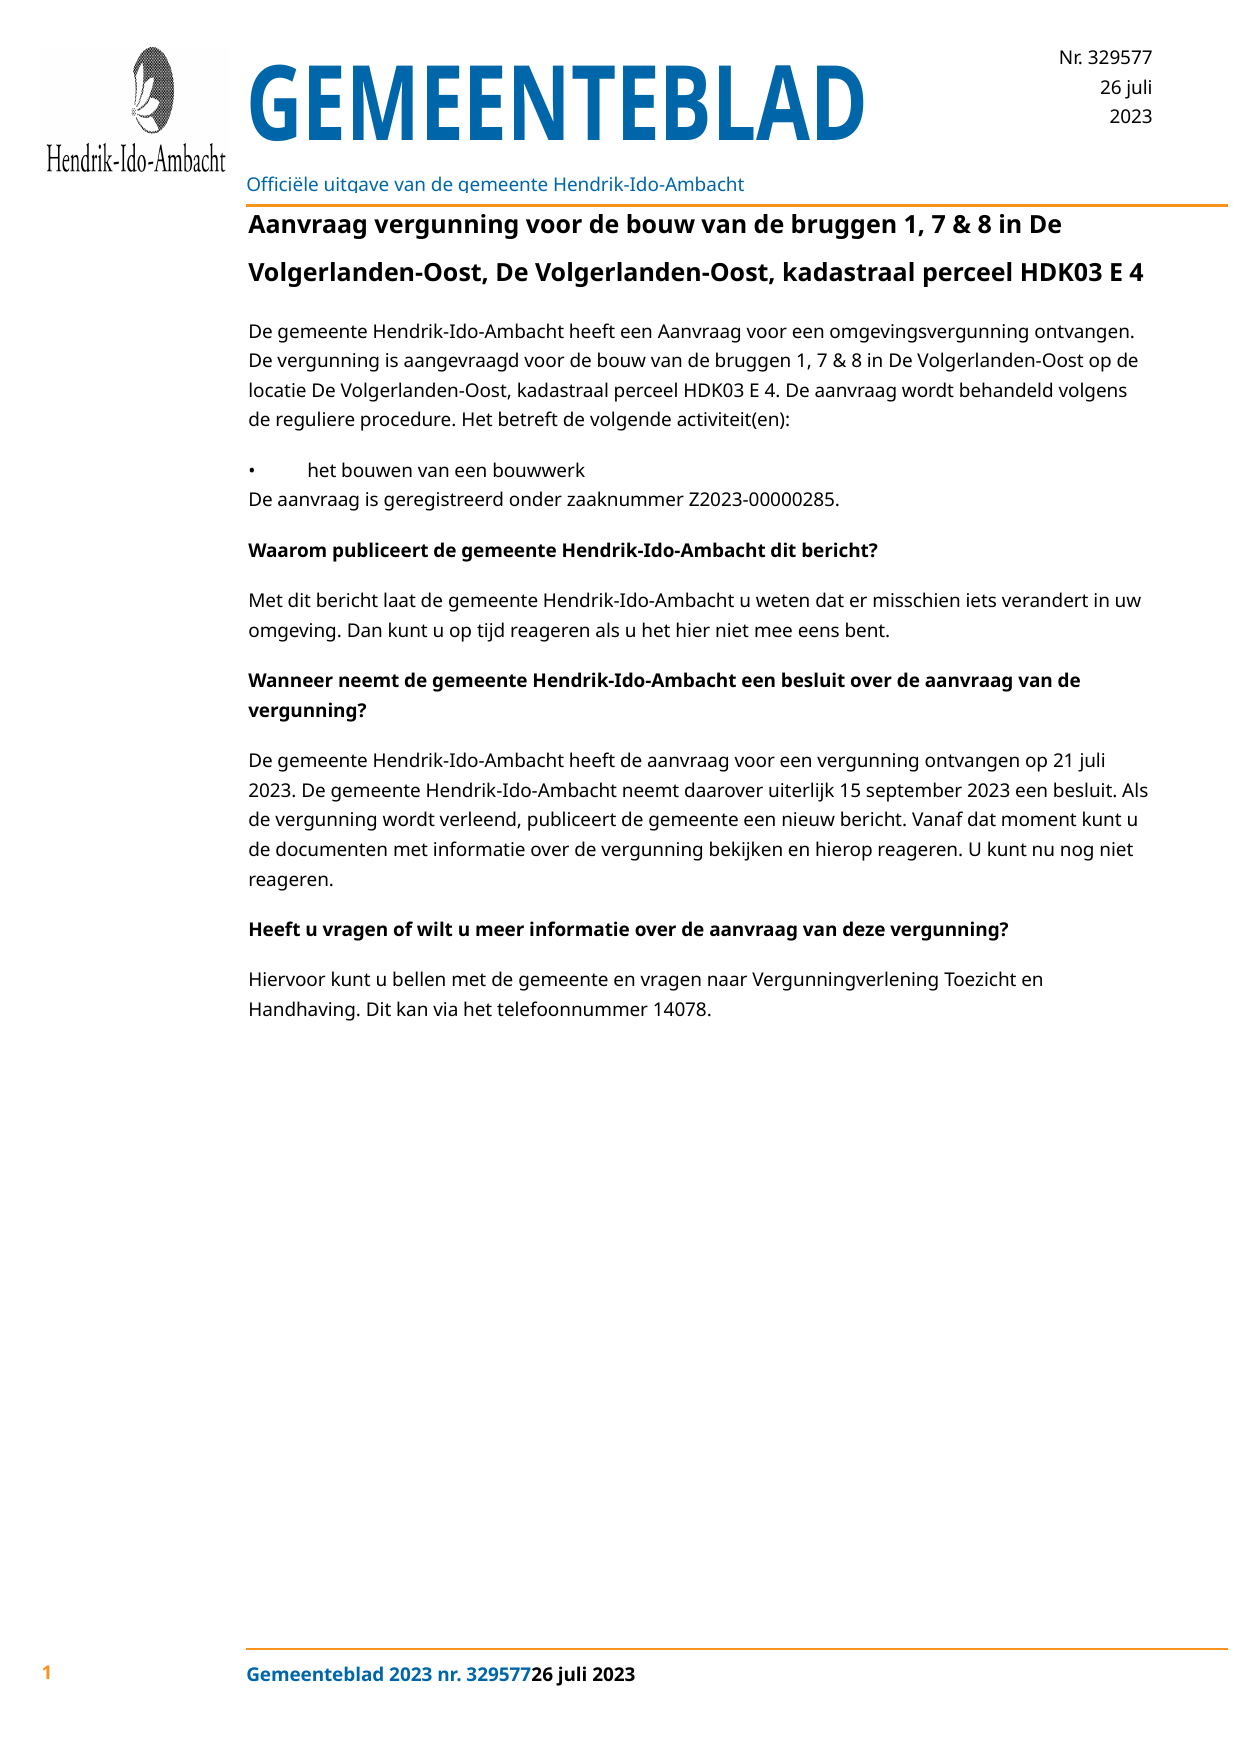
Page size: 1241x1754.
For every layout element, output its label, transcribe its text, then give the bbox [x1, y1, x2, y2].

text De gemeente Hendrik-Ido-Ambacht heeft een Aanvraag voor een omgevingsvergunning ontvangen. De vergunning is aangevraagd voor de bouw van de bruggen 1, 7 & 8 in De Volgerlanden-Oost op de locatie De Volgerlanden-Oost, kadastraal perceel HDK03 E 4. De aanvraag wordt behandeld volgens de reguliere procedure. Het betreft de volgende activiteit(en): [248, 318, 1152, 432]
text Wanneer neemt de gemeente Hendrik-Ido-Ambacht een besluit over de aanvraag van de vergunning? [248, 667, 1152, 723]
text Heeft u vragen of wilt u meer informatie over de aanvraag van deze vergunning? [248, 916, 1152, 942]
text Waarom publiceert de gemeente Hendrik-Ido-Ambacht dit bericht? [248, 537, 1152, 563]
text Hiervoor kunt u bellen met de gemeente en vragen naar Vergunningverlening Toezicht en Handhaving. Dit kan via het telefoonnummer 14078. [248, 967, 1152, 1022]
list het bouwen van een bouwwerk [248, 457, 1152, 483]
text Aanvraag vergunning voor de bouw van de bruggen 1, 7 & 8 in De Volgerlanden-Oost, De Volgerlanden-Oost, kadastraal perceel HDK03 E 4 [248, 207, 1152, 288]
text Met dit bericht laat de gemeente Hendrik-Ido-Ambacht u weten dat er misschien iets verandert in uw omgeving. Dan kunt u op tijd reageren als u het hier niet mee eens bent. [248, 587, 1152, 643]
text De gemeente Hendrik-Ido-Ambacht heeft de aanvraag voor een vergunning ontvangen op 21 juli 2023. De gemeente Hendrik-Ido-Ambacht neemt daarover uiterlijk 15 september 2023 een besluit. Als de vergunning wordt verleend, publiceert de gemeente een nieuw bericht. Vanaf dat moment kunt u de documenten met informatie over de vergunning bekijken en hierop reageren. U kunt nu nog niet reageren. [248, 747, 1152, 892]
text De aanvraag is geregistreerd onder zaaknummer Z2023-00000285. [248, 487, 1152, 512]
picture [41, 47, 231, 172]
